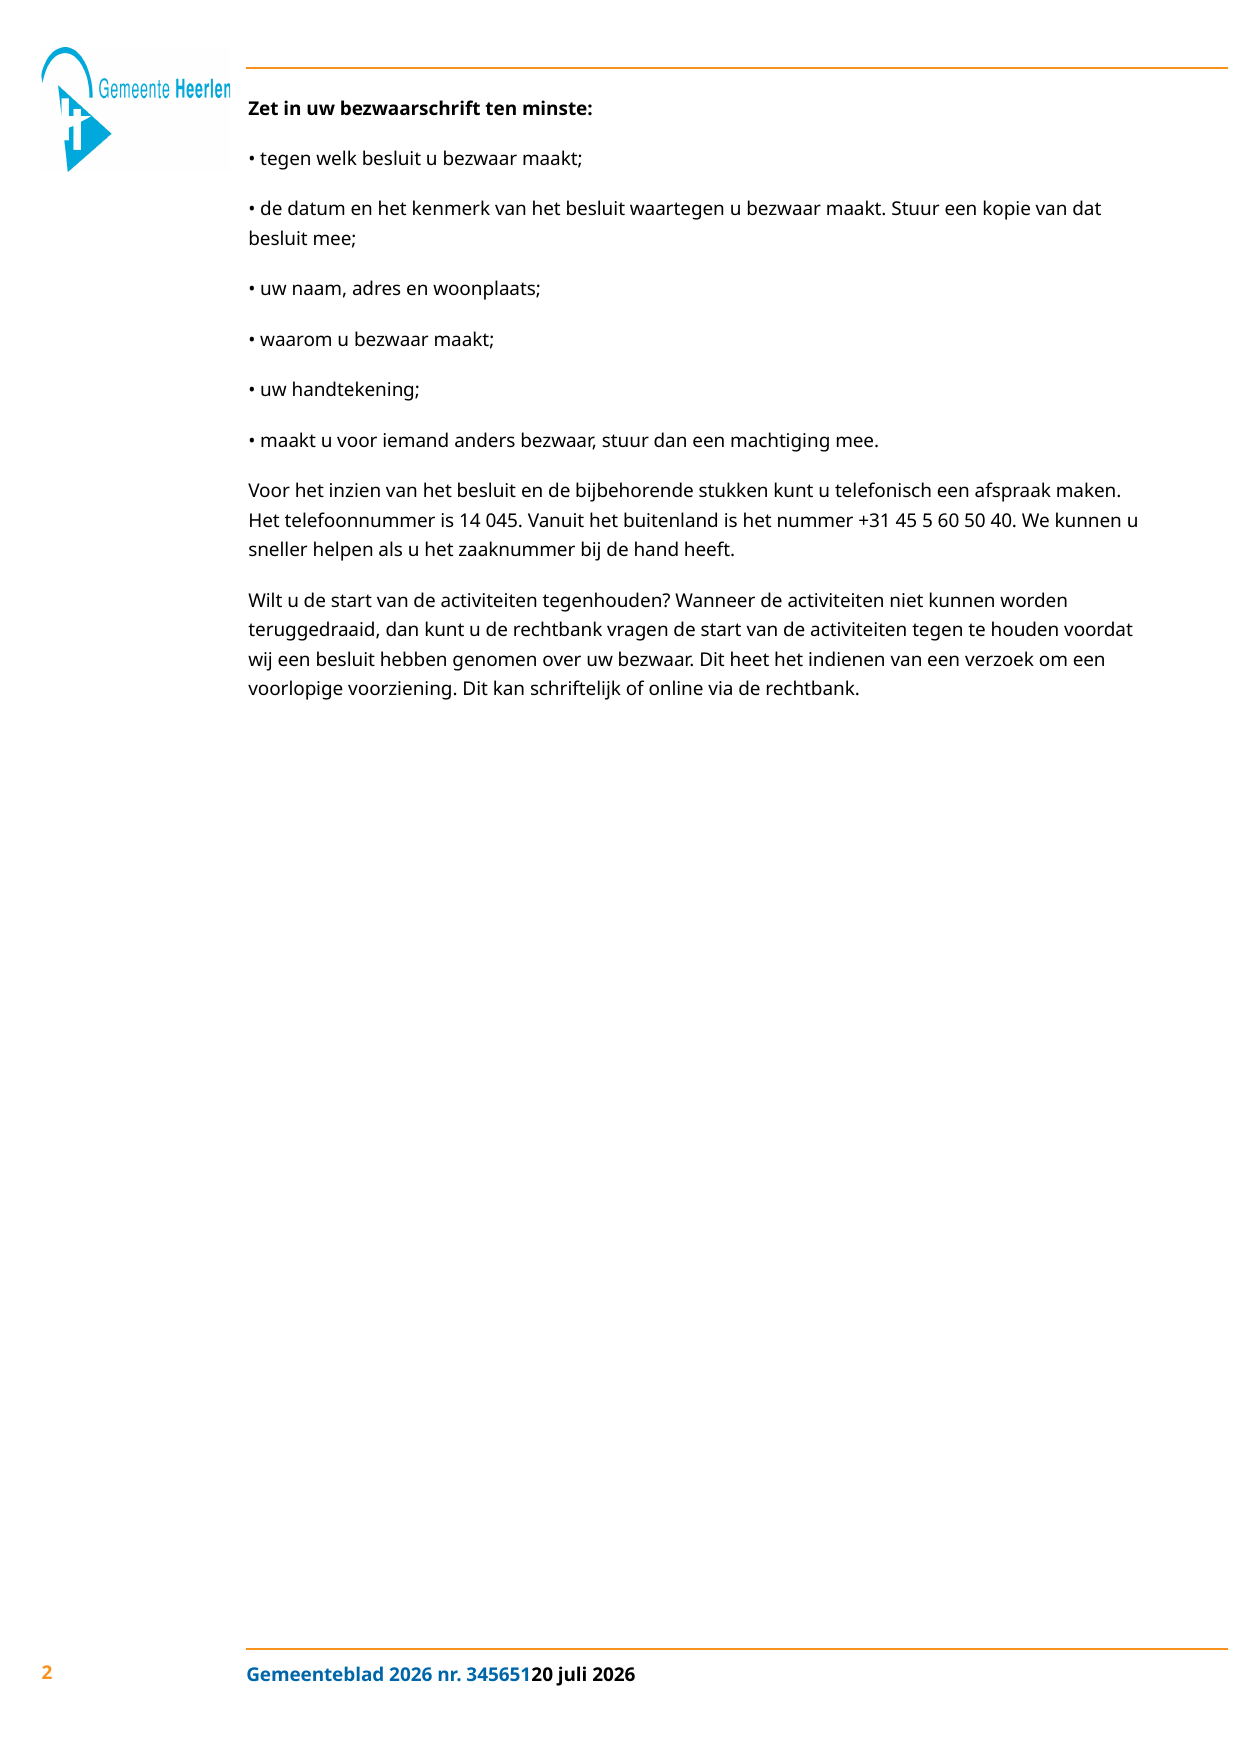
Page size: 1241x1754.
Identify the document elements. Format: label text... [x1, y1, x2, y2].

text • de datum en het kenmerk van het besluit waartegen u bezwaar maakt. Stuur een kopie van dat besluit mee; [248, 196, 1152, 251]
text • maakt u voor iemand anders bezwaar, stuur dan een machtiging mee. [248, 427, 1152, 453]
picture [41, 47, 59, 70]
text • uw handtekening; [248, 376, 1152, 402]
text • tegen welk besluit u bezwaar maakt; [248, 145, 1152, 171]
picture [41, 47, 231, 172]
text • waarom u bezwaar maakt; [248, 326, 1152, 352]
text Voor het inzien van het besluit en de bijbehorende stukken kunt u telefonisch een afspraak maken. Het telefoonnummer is 14 045. Vanuit het buitenland is het nummer +31 45 5 60 50 40. We kunnen u sneller helpen als u het zaaknummer bij de hand heeft. [248, 477, 1152, 562]
text • uw naam, adres en woonplaats; [248, 276, 1152, 301]
text Zet in uw bezwaarschrift ten minste: [248, 95, 1152, 121]
text Wilt u de start van de activiteiten tegenhouden? Wanneer de activiteiten niet kunnen worden teruggedraaid, dan kunt u de rechtbank vragen de start van de activiteiten tegen te houden voordat wij een besluit hebben genomen over uw bezwaar. Dit heet het indienen van een verzoek om een voorlopige voorziening. Dit kan schriftelijk of online via de rechtbank. [248, 587, 1152, 701]
